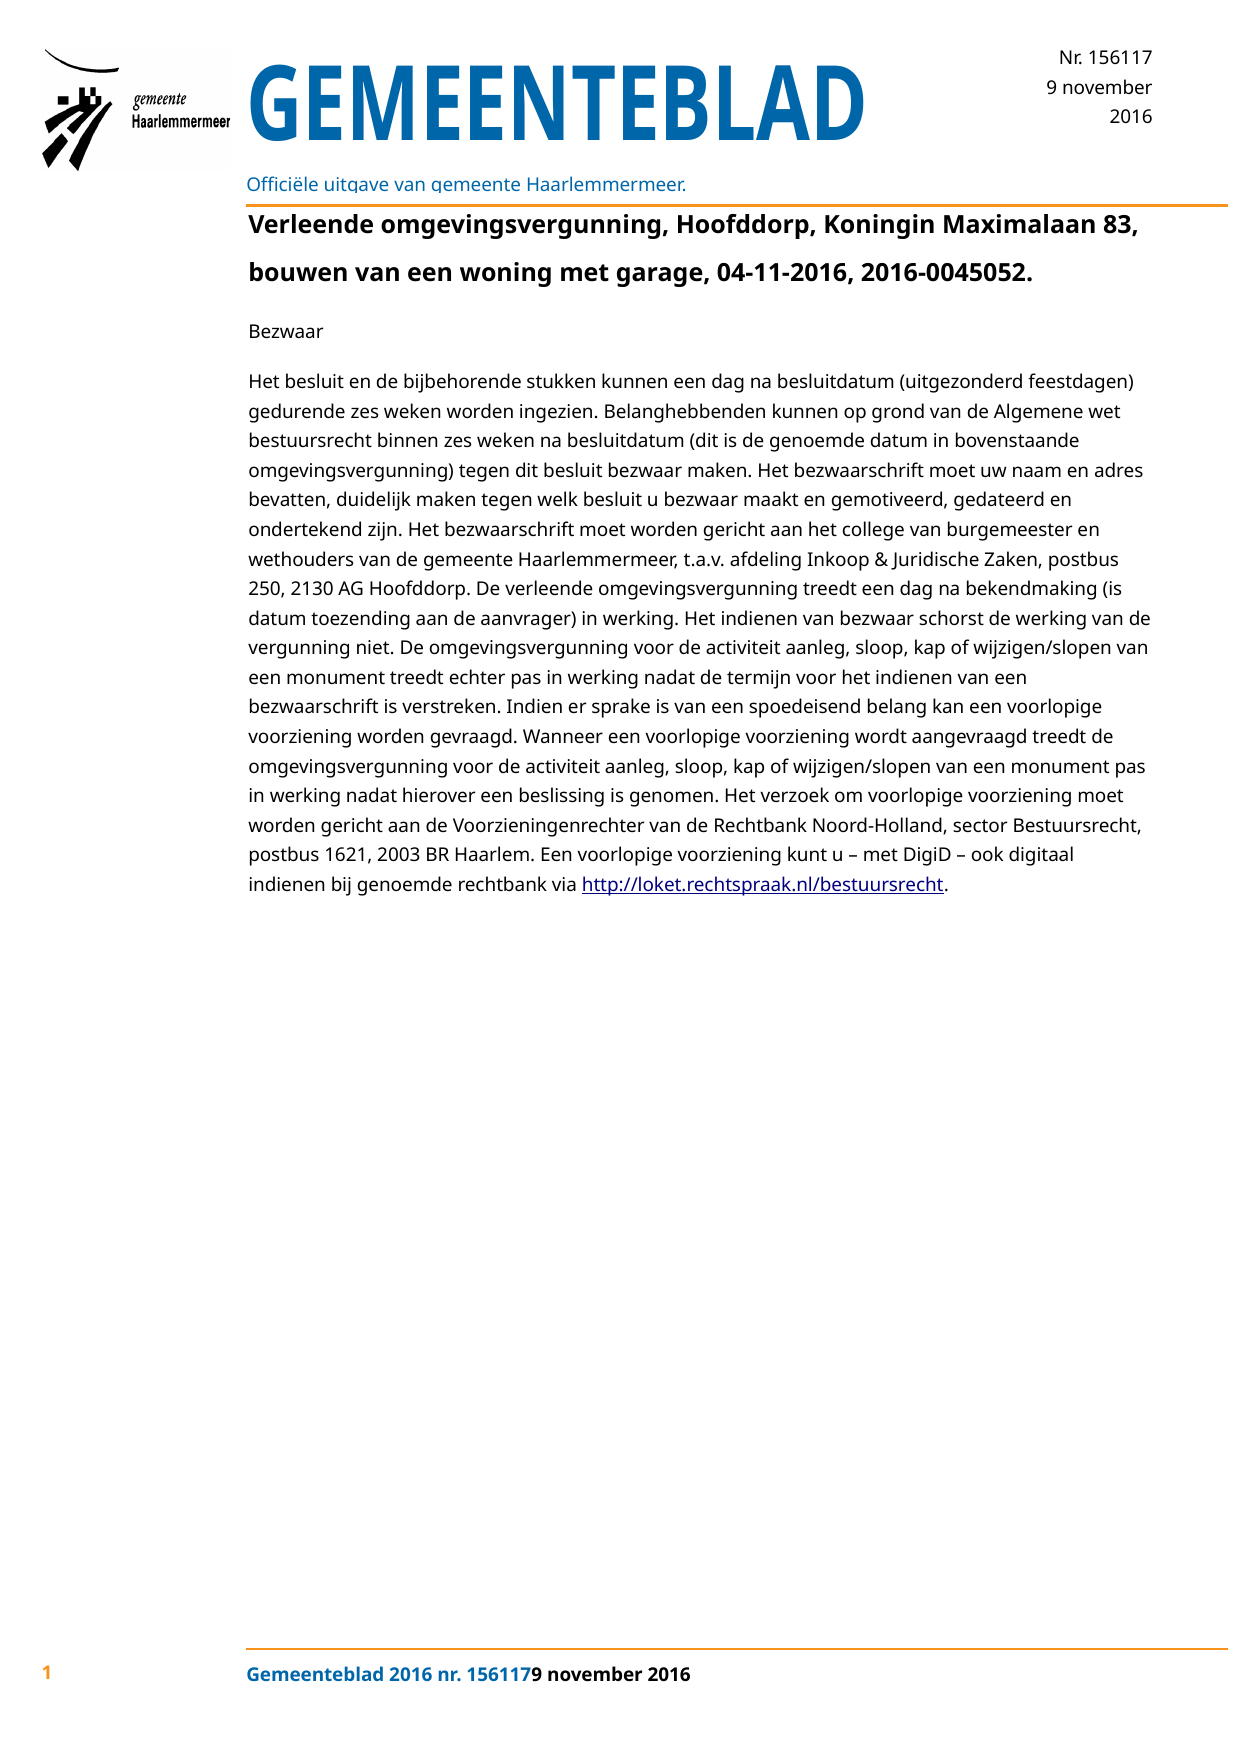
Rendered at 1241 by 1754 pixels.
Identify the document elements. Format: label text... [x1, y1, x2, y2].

text Verleende omgevingsvergunning, Hoofddorp, Koningin Maximalaan 83, bouwen van een woning met garage, 04-11-2016, 2016-0045052. [248, 207, 1152, 288]
text Bezwaar [248, 318, 1152, 344]
text Het besluit en de bijbehorende stukken kunnen een dag na besluitdatum (uitgezonderd feestdagen) gedurende zes weken worden ingezien. Belanghebbenden kunnen op grond van de Algemene wet bestuursrecht binnen zes weken na besluitdatum (dit is de genoemde datum in bovenstaande omgevingsvergunning) tegen dit besluit bezwaar maken. Het bezwaarschrift moet uw naam en adres bevatten, duidelijk maken tegen welk besluit u bezwaar maakt en gemotiveerd, gedateerd en ondertekend zijn. Het bezwaarschrift moet worden gericht aan het college van burgemeester en wethouders van de gemeente Haarlemmermeer, t.a.v. afdeling Inkoop & Juridische Zaken, postbus 250, 2130 AG Hoofddorp. De verleende omgevingsvergunning treedt een dag na bekendmaking (is datum toezending aan de aanvrager) in werking. Het indienen van bezwaar schorst de werking van de vergunning niet. De omgevingsvergunning voor de activiteit aanleg, sloop, kap of wijzigen/slopen van een monument treedt echter pas in werking nadat de termijn voor het indienen van een bezwaarschrift is verstreken. Indien er sprake is van een spoedeisend belang kan een voorlopige voorziening worden gevraagd. Wanneer een voorlopige voorziening wordt aangevraagd treedt de omgevingsvergunning voor de activiteit aanleg, sloop, kap of wijzigen/slopen van een monument pas in werking nadat hierover een beslissing is genomen. Het verzoek om voorlopige voorziening moet worden gericht aan de Voorzieningenrechter van de Rechtbank Noord-Holland, sector Bestuursrecht, postbus 1621, 2003 BR Haarlem. Een voorlopige voorziening kunt u – met DigiD – ook digitaal indienen bij genoemde rechtbank via http://loket.rechtspraak.nl/bestuursrecht. [248, 368, 1152, 897]
picture [41, 47, 231, 172]
